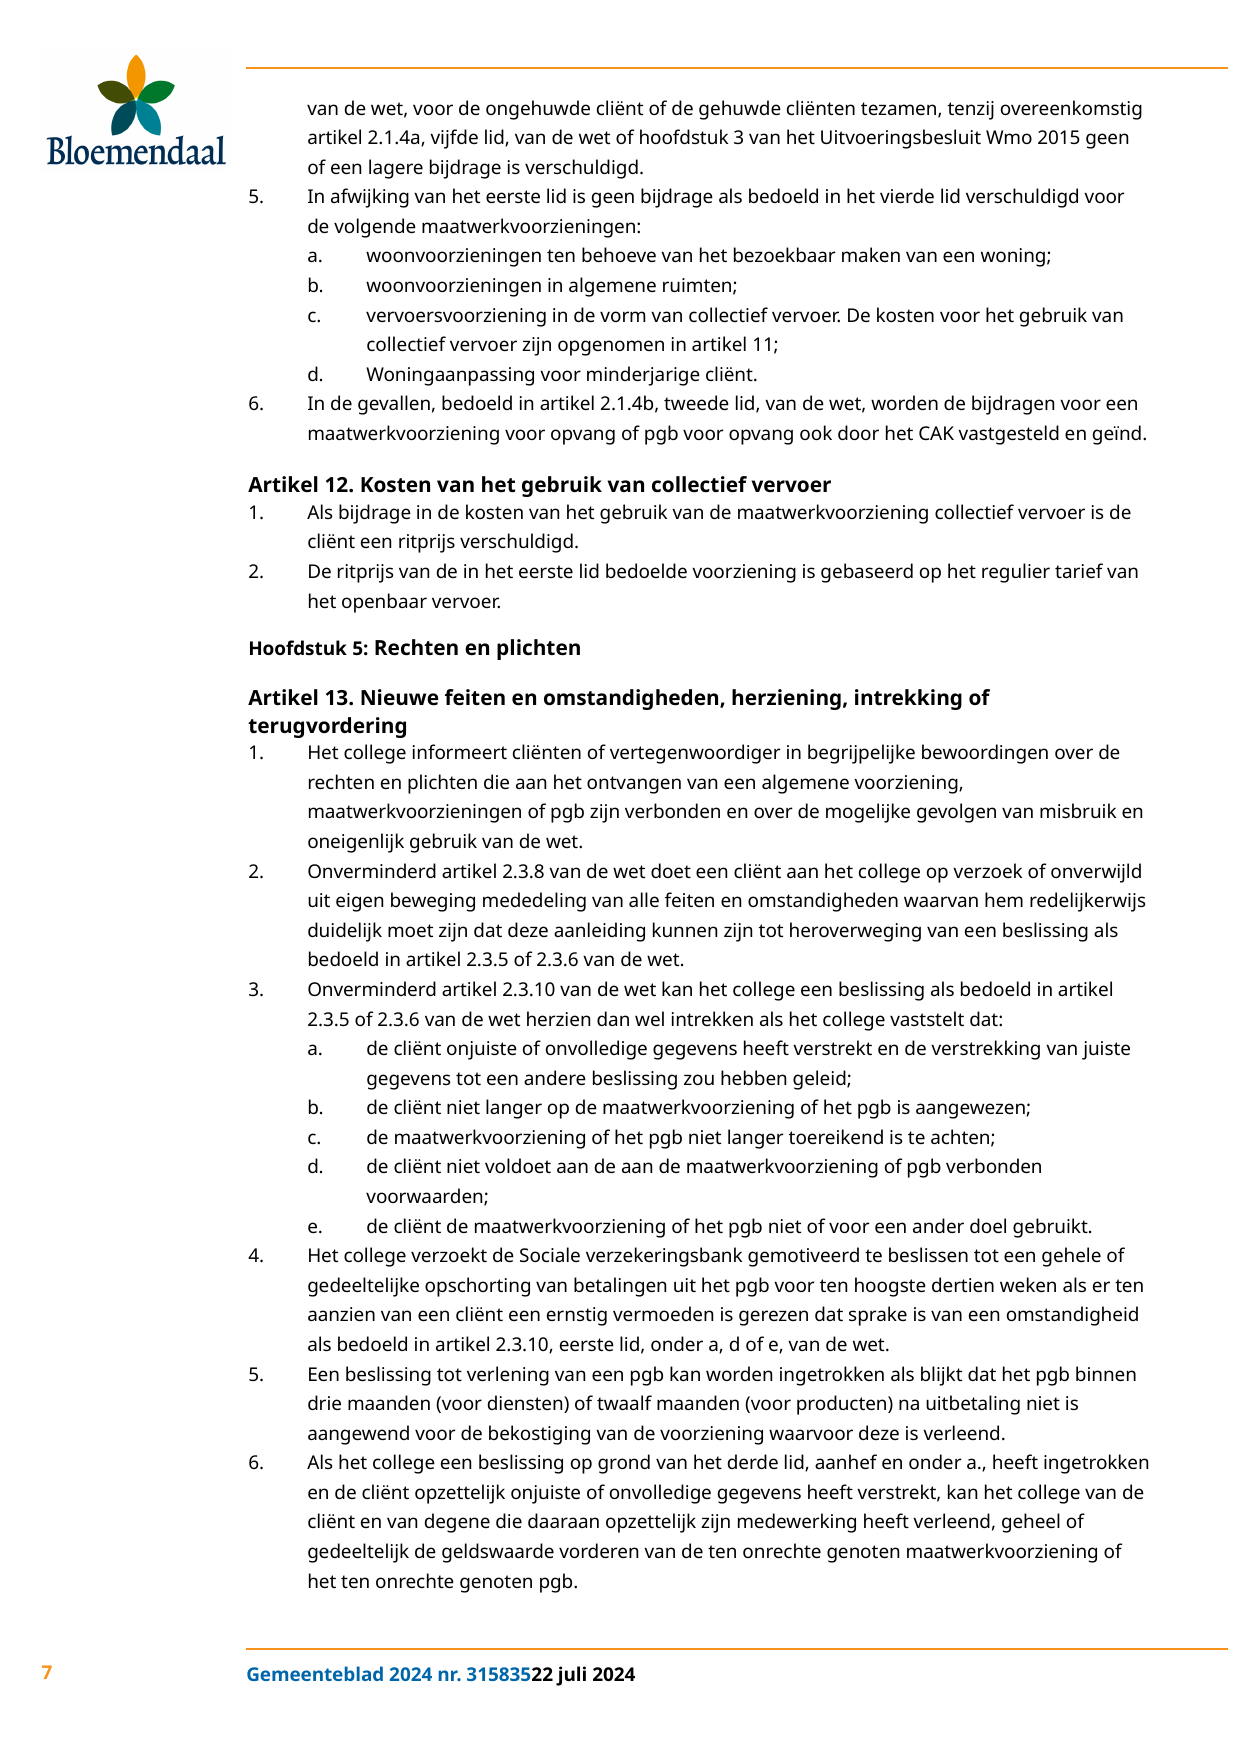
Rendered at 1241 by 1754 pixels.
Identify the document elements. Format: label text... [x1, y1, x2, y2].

list Het college informeert cliënten of vertegenwoordiger in begrijpelijke bewoordingen over de rechten en plichten die aan het ontvangen van een algemene voorziening, maatwerkvoorzieningen of pgb zijn verbonden en over de mogelijke gevolgen van misbruik en oneigenlijk gebruik van de wet. [248, 739, 1152, 854]
list woonvoorzieningen ten behoeve van het bezoekbaar maken van een woning; [307, 243, 1152, 268]
list Het college verzoekt de Sociale verzekeringsbank gemotiveerd te beslissen tot een gehele of gedeeltelijke opschorting van betalingen uit het pgb voor ten hoogste dertien weken als er ten aanzien van een cliënt een ernstig vermoeden is gerezen dat sprake is van een omstandigheid als bedoeld in artikel 2.3.10, eerste lid, onder a, d of e, van de wet. [248, 1242, 1152, 1357]
list In de gevallen, bedoeld in artikel 2.1.4b, tweede lid, van de wet, worden de bijdragen voor een maatwerkvoorziening voor opvang of pgb voor opvang ook door het CAK vastgesteld en geïnd. [248, 391, 1152, 446]
list Onverminderd artikel 2.3.8 van de wet doet een cliënt aan het college op verzoek of onverwijld uit eigen beweging mededeling van alle feiten en omstandigheden waarvan hem redelijkerwijs duidelijk moet zijn dat deze aanleiding kunnen zijn tot heroverweging van een beslissing als bedoeld in artikel 2.3.5 of 2.3.6 van de wet. [248, 858, 1152, 972]
text Artikel 13. Nieuwe feiten en omstandigheden, herziening, intrekking of terugvordering [248, 683, 1152, 739]
picture [41, 47, 231, 172]
list Als bijdrage in de kosten van het gebruik van de maatwerkvoorziening collectief vervoer is de cliënt een ritprijs verschuldigd. [248, 499, 1152, 554]
list De ritprijs van de in het eerste lid bedoelde voorziening is gebaseerd op het regulier tarief van het openbaar vervoer. [248, 558, 1152, 613]
list In afwijking van het eerste lid is geen bijdrage als bedoeld in het vierde lid verschuldigd voor de volgende maatwerkvoorzieningen: [248, 183, 1152, 239]
list woonvoorzieningen in algemene ruimten; [307, 272, 1152, 298]
list de cliënt niet voldoet aan de aan de maatwerkvoorziening of pgb verbonden voorwaarden; [307, 1154, 1152, 1209]
list van de wet, voor de ongehuwde cliënt of de gehuwde cliënten tezamen, tenzij overeenkomstig artikel 2.1.4a, vijfde lid, van de wet of hoofdstuk 3 van het Uitvoeringsbesluit Wmo 2015 geen of een lagere bijdrage is verschuldigd. [248, 95, 1152, 180]
list de maatwerkvoorziening of het pgb niet langer toereikend is te achten; [307, 1124, 1152, 1150]
text Hoofdstuk 5: Rechten en plichten [248, 633, 1152, 662]
list vervoersvoorziening in de vorm van collectief vervoer. De kosten voor het gebruik van collectief vervoer zijn opgenomen in artikel 11; [307, 302, 1152, 357]
list Een beslissing tot verlening van een pgb kan worden ingetrokken als blijkt dat het pgb binnen drie maanden (voor diensten) of twaalf maanden (voor producten) na uitbetaling niet is aangewend voor de bekostiging van de voorziening waarvoor deze is verleend. [248, 1361, 1152, 1446]
list de cliënt de maatwerkvoorziening of het pgb niet of voor een ander doel gebruikt. [307, 1213, 1152, 1239]
list Als het college een beslissing op grond van het derde lid, aanhef en onder a., heeft ingetrokken en de cliënt opzettelijk onjuiste of onvolledige gegevens heeft verstrekt, kan het college van de cliënt en van degene die daaraan opzettelijk zijn medewerking heeft verleend, geheel of gedeeltelijk de geldswaarde vorderen van de ten onrechte genoten maatwerkvoorziening of het ten onrechte genoten pgb. [248, 1449, 1152, 1594]
list Woningaanpassing voor minderjarige cliënt. [307, 361, 1152, 387]
text Artikel 12. Kosten van het gebruik van collectief vervoer [248, 471, 1152, 499]
list de cliënt niet langer op de maatwerkvoorziening of het pgb is aangewezen; [307, 1094, 1152, 1120]
list Onverminderd artikel 2.3.10 van de wet kan het college een beslissing als bedoeld in artikel 2.3.5 of 2.3.6 van de wet herzien dan wel intrekken als het college vaststelt dat: [248, 976, 1152, 1032]
list de cliënt onjuiste of onvolledige gegevens heeft verstrekt en de verstrekking van juiste gegevens tot een andere beslissing zou hebben geleid; [307, 1035, 1152, 1091]
